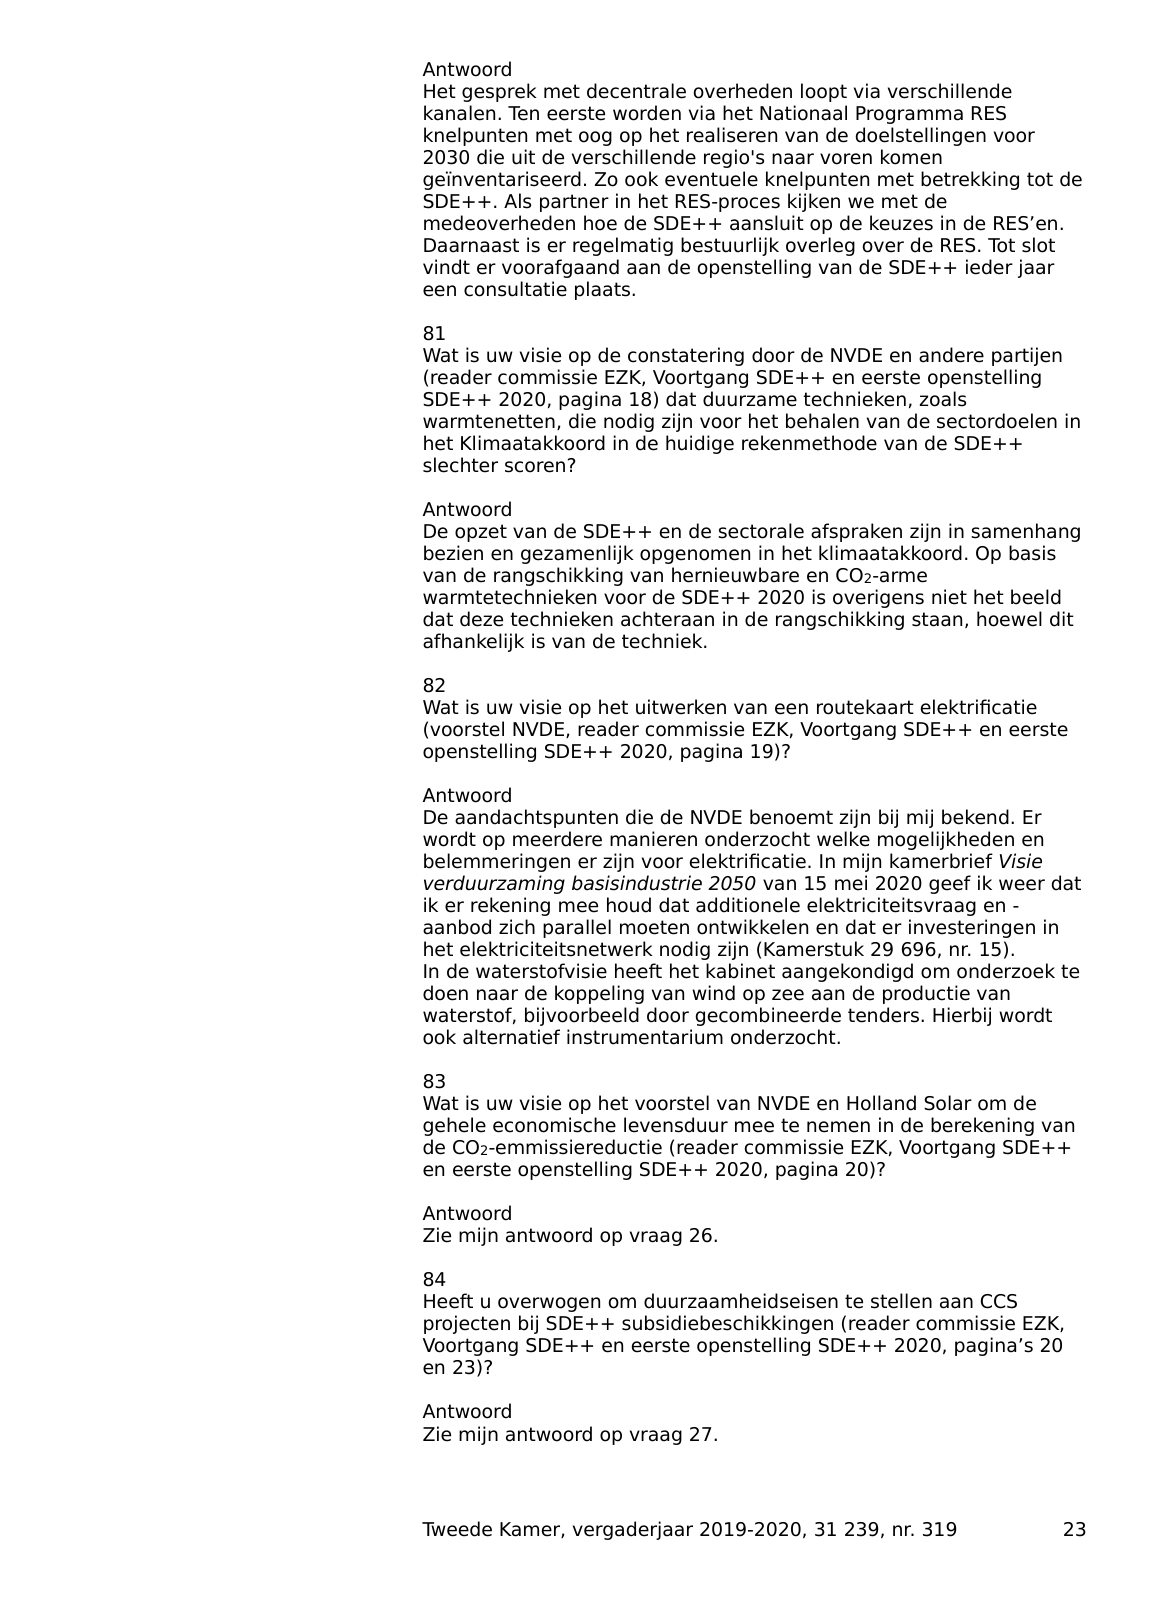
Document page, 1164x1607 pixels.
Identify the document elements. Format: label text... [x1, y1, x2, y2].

text 83 [422, 1071, 1087, 1093]
text De opzet van de SDE++ en de sectorale afspraken zijn in samenhang bezien en gezamenlijk opgenomen in het klimaatakkoord. Op basis van de rangschikking van hernieuwbare en CO2-arme warmtetechnieken voor de SDE++ 2020 is overigens niet het beeld dat deze technieken achteraan in de rangschikking staan, hoewel dit afhankelijk is van de techniek. [422, 521, 1087, 653]
text 82 [422, 675, 1087, 697]
text Antwoord [422, 1401, 1087, 1423]
text Heeft u overwogen om duurzaamheidseisen te stellen aan CCS projecten bij SDE++ subsidiebeschikkingen (reader commissie EZK, Voortgang SDE++ en eerste openstelling SDE++ 2020, pagina’s 20 en 23)? [422, 1291, 1087, 1379]
text 81 [422, 323, 1087, 345]
text Zie mijn antwoord op vraag 27. [422, 1423, 1087, 1445]
text Zie mijn antwoord op vraag 26. [422, 1225, 1087, 1247]
text Antwoord [422, 59, 1087, 81]
text De aandachtspunten die de NVDE benoemt zijn bij mij bekend. Er wordt op meerdere manieren onderzocht welke mogelijkheden en belemmeringen er zijn voor elektrificatie. In mijn kamerbrief Visie verduurzaming basisindustrie 2050 van 15 mei 2020 geef ik weer dat ik er rekening mee houd dat additionele elektriciteitsvraag en -aanbod zich parallel moeten ontwikkelen en dat er investeringen in het elektriciteitsnetwerk nodig zijn (Kamerstuk 29 696, nr. 15). [422, 807, 1087, 961]
text In de waterstofvisie heeft het kabinet aangekondigd om onderzoek te doen naar de koppeling van wind op zee aan de productie van waterstof, bijvoorbeeld door gecombineerde tenders. Hierbij wordt ook alternatief instrumentarium onderzocht. [422, 961, 1087, 1049]
text Het gesprek met decentrale overheden loopt via verschillende kanalen. Ten eerste worden via het Nationaal Programma RES knelpunten met oog op het realiseren van de doelstellingen voor 2030 die uit de verschillende regio's naar voren komen geïnventariseerd. Zo ook eventuele knelpunten met betrekking tot de SDE++. Als partner in het RES-proces kijken we met de medeoverheden hoe de SDE++ aansluit op de keuzes in de RES’en. Daarnaast is er regelmatig bestuurlijk overleg over de RES. Tot slot vindt er voorafgaand aan de openstelling van de SDE++ ieder jaar een consultatie plaats. [422, 81, 1087, 301]
text Wat is uw visie op het uitwerken van een routekaart elektrificatie (voorstel NVDE, reader commissie EZK, Voortgang SDE++ en eerste openstelling SDE++ 2020, pagina 19)? [422, 697, 1087, 763]
text Wat is uw visie op de constatering door de NVDE en andere partijen (reader commissie EZK, Voortgang SDE++ en eerste openstelling SDE++ 2020, pagina 18) dat duurzame technieken, zoals warmtenetten, die nodig zijn voor het behalen van de sectordoelen in het Klimaatakkoord in de huidige rekenmethode van de SDE++ slechter scoren? [422, 345, 1087, 477]
text Antwoord [422, 1203, 1087, 1225]
text Antwoord [422, 785, 1087, 807]
text Antwoord [422, 499, 1087, 521]
text 84 [422, 1269, 1087, 1291]
text Wat is uw visie op het voorstel van NVDE en Holland Solar om de gehele economische levensduur mee te nemen in de berekening van de CO2-emmissiereductie (reader commissie EZK, Voortgang SDE++ en eerste openstelling SDE++ 2020, pagina 20)? [422, 1093, 1087, 1181]
